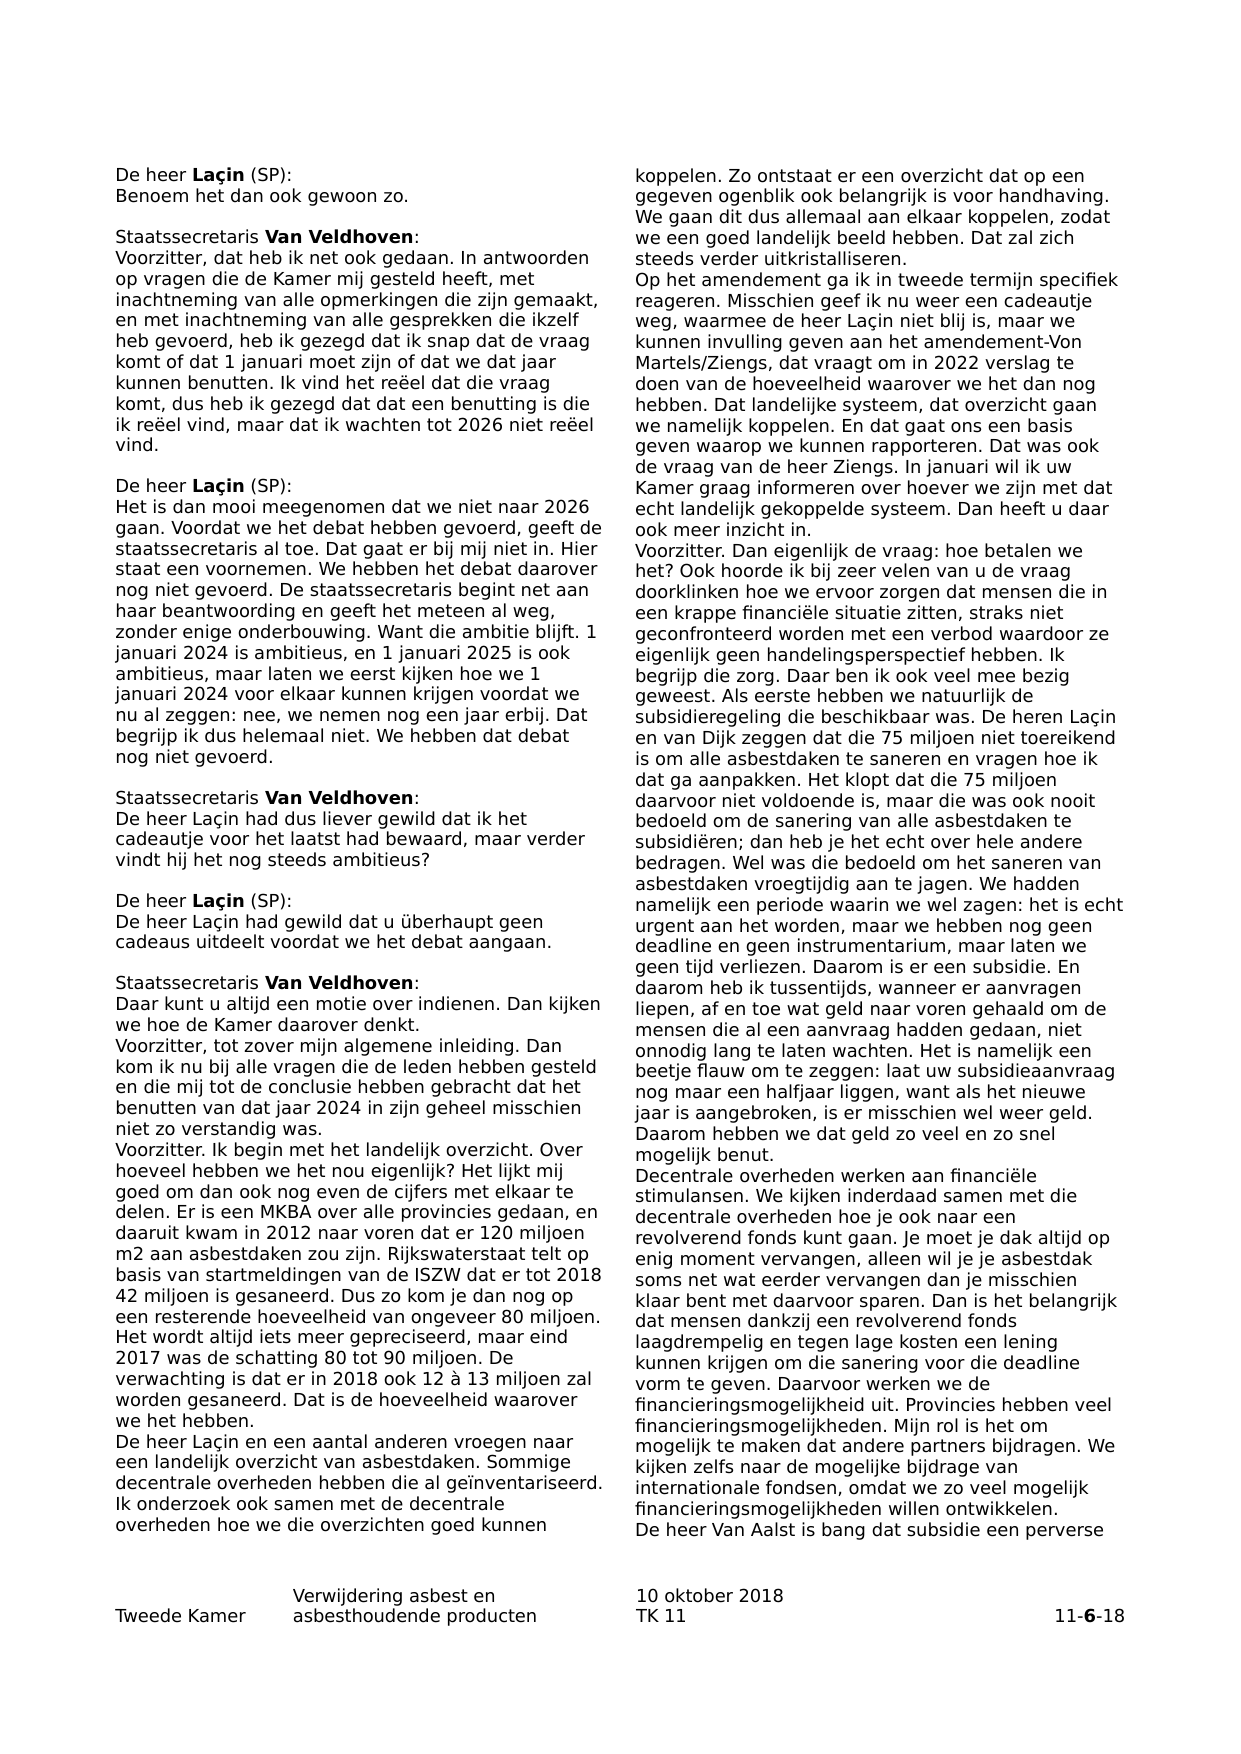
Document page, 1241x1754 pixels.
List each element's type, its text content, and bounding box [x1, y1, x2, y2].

text De heer Van Aalst is bang dat subsidie een perverse [635, 1519, 1125, 1540]
text Voorzitter, dat heb ik net ook gedaan. In antwoorden op vragen die de Kamer mij gesteld heeft, met inachtneming van alle opmerkingen die zijn gemaakt, en met inachtneming van alle gesprekken die ikzelf heb gevoerd, heb ik gezegd dat ik snap dat de vraag komt of dat 1 januari moet zijn of dat we dat jaar kunnen benutten. Ik vind het reëel dat die vraag komt, dus heb ik gezegd dat dat een benutting is die ik reëel vind, maar dat ik wachten tot 2026 niet reëel vind. [115, 248, 605, 456]
text Daar kunt u altijd een motie over indienen. Dan kijken we hoe de Kamer daarover denkt. [115, 994, 605, 1036]
text Voorzitter. Dan eigenlijk de vraag: hoe betalen we het? Ook hoorde ik bij zeer velen van u de vraag doorklinken hoe we ervoor zorgen dat mensen die in een krappe financiële situatie zitten, straks niet geconfronteerd worden met een verbod waardoor ze eigenlijk geen handelingsperspectief hebben. Ik begrijp die zorg. Daar ben ik ook veel mee bezig geweest. Als eerste hebben we natuurlijk de subsidieregeling die beschikbaar was. De heren Laçin en van Dijk zeggen dat die 75 miljoen niet toereikend is om alle asbestdaken te saneren en vragen hoe ik dat ga aanpakken. Het klopt dat die 75 miljoen daarvoor niet voldoende is, maar die was ook nooit bedoeld om de sanering van alle asbestdaken te subsidiëren; dan heb je het echt over hele andere bedragen. Wel was die bedoeld om het saneren van asbestdaken vroegtijdig aan te jagen. We hadden namelijk een periode waarin we wel zagen: het is echt urgent aan het worden, maar we hebben nog geen deadline en geen instrumentarium, maar laten we geen tijd verliezen. Daarom is er een subsidie. En daarom heb ik tussentijds, wanneer er aanvragen liepen, af en toe wat geld naar voren gehaald om de mensen die al een aanvraag hadden gedaan, niet onnodig lang te laten wachten. Het is namelijk een beetje flauw om te zeggen: laat uw subsidieaanvraag nog maar een halfjaar liggen, want als het nieuwe jaar is aangebroken, is er misschien wel weer geld. Daarom hebben we dat geld zo veel en zo snel mogelijk benut. [635, 540, 1125, 1165]
text De heer Laçin (SP): [115, 891, 605, 911]
text De heer Laçin en een aantal anderen vroegen naar een landelijk overzicht van asbestdaken. Sommige decentrale overheden hebben die al geïnventariseerd. Ik onderzoek ook samen met de decentrale overheden hoe we die overzichten goed kunnen [115, 1431, 605, 1536]
text koppelen. Zo ontstaat er een overzicht dat op een gegeven ogenblik ook belangrijk is voor handhaving. We gaan dit dus allemaal aan elkaar koppelen, zodat we een goed landelijk beeld hebben. Dat zal zich steeds verder uitkristalliseren. [635, 165, 1125, 269]
text Voorzitter, tot zover mijn algemene inleiding. Dan kom ik nu bij alle vragen die de leden hebben gesteld en die mij tot de conclusie hebben gebracht dat het benutten van dat jaar 2024 in zijn geheel misschien niet zo verstandig was. [115, 1036, 605, 1140]
text Het is dan mooi meegenomen dat we niet naar 2026 gaan. Voordat we het debat hebben gevoerd, geeft de staatssecretaris al toe. Dat gaat er bij mij niet in. Hier staat een voornemen. We hebben het debat daarover nog niet gevoerd. De staatssecretaris begint net aan haar beantwoording en geeft het meteen al weg, zonder enige onderbouwing. Want die ambitie blijft. 1 januari 2024 is ambitieus, en 1 januari 2025 is ook ambitieus, maar laten we eerst kijken hoe we 1 januari 2024 voor elkaar kunnen krijgen voordat we nu al zeggen: nee, we nemen nog een jaar erbij. Dat begrijp ik dus helemaal niet. We hebben dat debat nog niet gevoerd. [115, 497, 605, 767]
text De heer Laçin had dus liever gewild dat ik het cadeautje voor het laatst had bewaard, maar verder vindt hij het nog steeds ambitieus? [115, 808, 605, 871]
text Voorzitter. Ik begin met het landelijk overzicht. Over hoeveel hebben we het nou eigenlijk? Het lijkt mij goed om dan ook nog even de cijfers met elkaar te delen. Er is een MKBA over alle provincies gedaan, en daaruit kwam in 2012 naar voren dat er 120 miljoen m2 aan asbestdaken zou zijn. Rijkswaterstaat telt op basis van startmeldingen van de ISZW dat er tot 2018 42 miljoen is gesaneerd. Dus zo kom je dan nog op een resterende hoeveelheid van ongeveer 80 miljoen. Het wordt altijd iets meer gepreciseerd, maar eind 2017 was de schatting 80 tot 90 miljoen. De verwachting is dat er in 2018 ook 12 à 13 miljoen zal worden gesaneerd. Dat is de hoeveelheid waarover we het hebben. [115, 1140, 605, 1431]
text Staatssecretaris Van Veldhoven: [115, 973, 605, 994]
text Staatssecretaris Van Veldhoven: [115, 787, 605, 808]
text Decentrale overheden werken aan financiële stimulansen. We kijken inderdaad samen met die decentrale overheden hoe je ook naar een revolverend fonds kunt gaan. Je moet je dak altijd op enig moment vervangen, alleen wil je je asbestdak soms net wat eerder vervangen dan je misschien klaar bent met daarvoor sparen. Dan is het belangrijk dat mensen dankzij een revolverend fonds laagdrempelig en tegen lage kosten een lening kunnen krijgen om die sanering voor die deadline vorm te geven. Daarvoor werken we de financieringsmogelijkheid uit. Provincies hebben veel financieringsmogelijkheden. Mijn rol is het om mogelijk te maken dat andere partners bijdragen. We kijken zelfs naar de mogelijke bijdrage van internationale fondsen, omdat we zo veel mogelijk financieringsmogelijkheden willen ontwikkelen. [635, 1165, 1125, 1519]
text Staatssecretaris Van Veldhoven: [115, 227, 605, 248]
text Benoem het dan ook gewoon zo. [115, 186, 605, 207]
text De heer Laçin (SP): [115, 165, 605, 186]
text Op het amendement ga ik in tweede termijn specifiek reageren. Misschien geef ik nu weer een cadeautje weg, waarmee de heer Laçin niet blij is, maar we kunnen invulling geven aan het amendement-Von Martels/Ziengs, dat vraagt om in 2022 verslag te doen van de hoeveelheid waarover we het dan nog hebben. Dat landelijke systeem, dat overzicht gaan we namelijk koppelen. En dat gaat ons een basis geven waarop we kunnen rapporteren. Dat was ook de vraag van de heer Ziengs. In januari wil ik uw Kamer graag informeren over hoever we zijn met dat echt landelijk gekoppelde systeem. Dan heeft u daar ook meer inzicht in. [635, 269, 1125, 540]
text De heer Laçin (SP): [115, 476, 605, 497]
text De heer Laçin had gewild dat u überhaupt geen cadeaus uitdeelt voordat we het debat aangaan. [115, 911, 605, 953]
